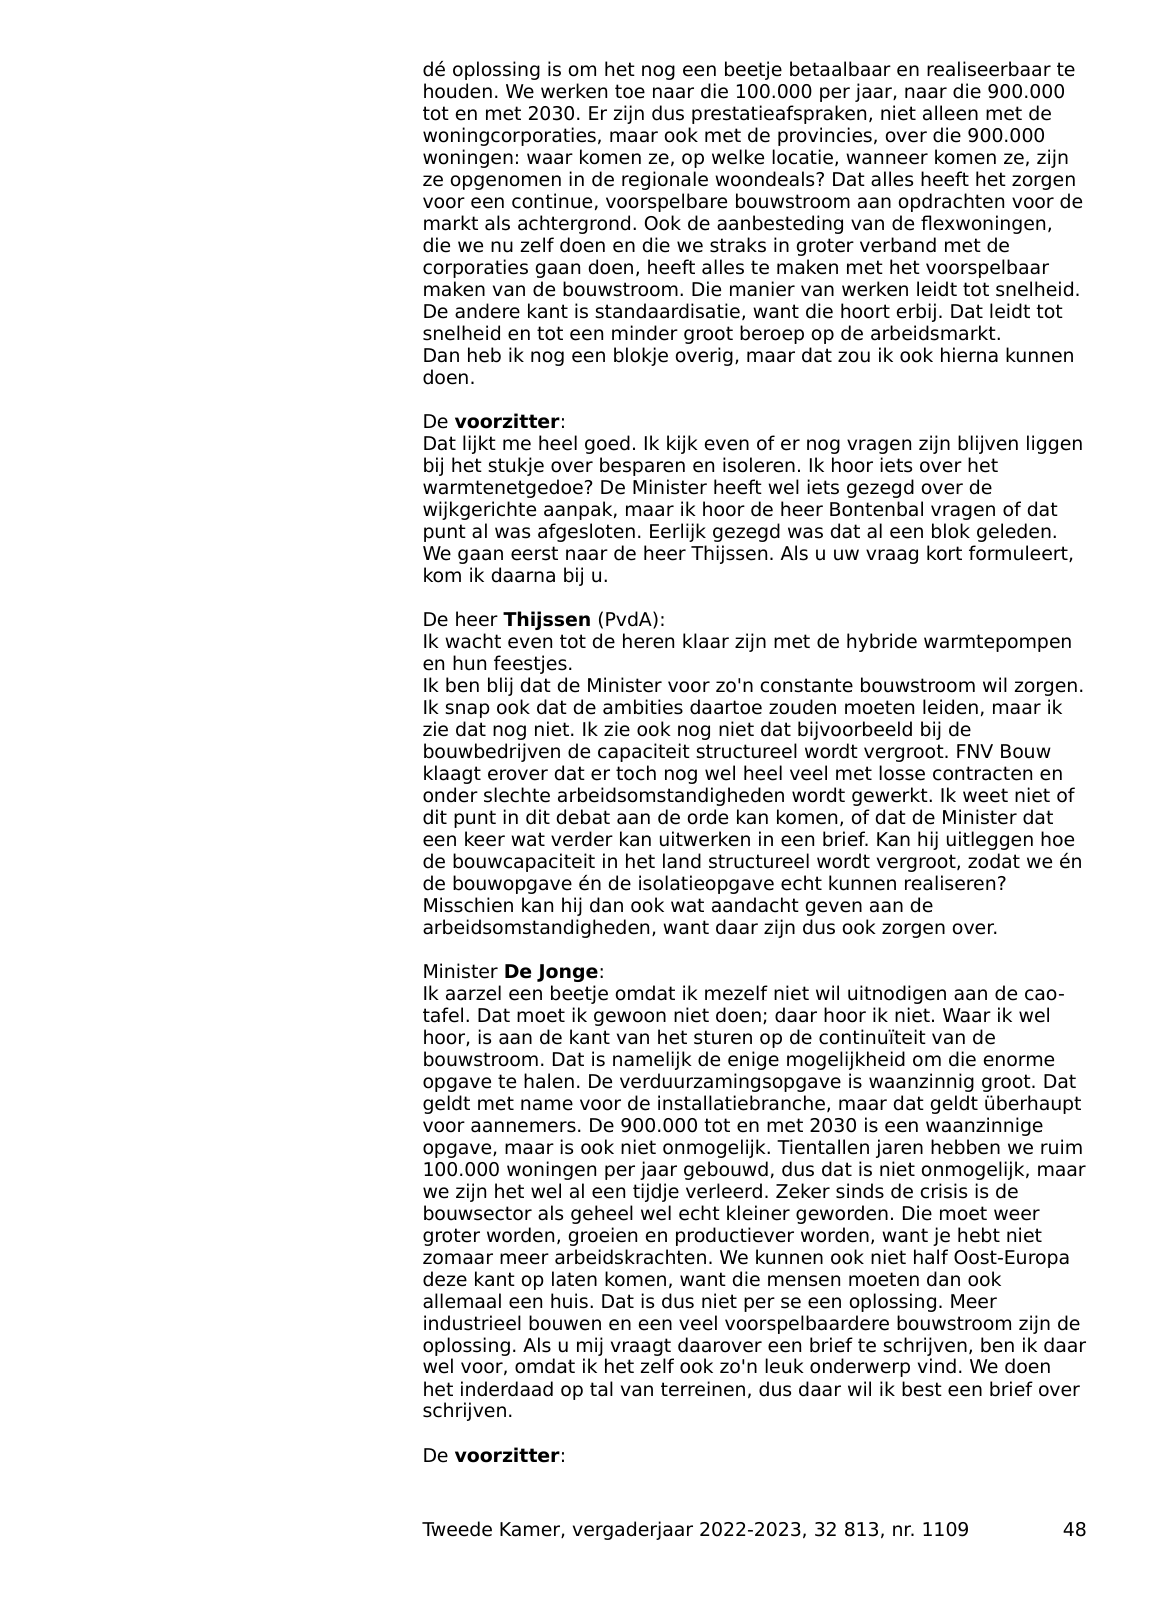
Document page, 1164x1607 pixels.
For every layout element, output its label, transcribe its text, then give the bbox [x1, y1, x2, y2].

text Ik wacht even tot de heren klaar zijn met de hybride warmtepompen en hun feestjes. [422, 631, 1087, 675]
text Ik ben blij dat de Minister voor zo'n constante bouwstroom wil zorgen. Ik snap ook dat de ambities daartoe zouden moeten leiden, maar ik zie dat nog niet. Ik zie ook nog niet dat bijvoorbeeld bij de bouwbedrijven de capaciteit structureel wordt vergroot. FNV Bouw klaagt erover dat er toch nog wel heel veel met losse contracten en onder slechte arbeidsomstandigheden wordt gewerkt. Ik weet niet of dit punt in dit debat aan de orde kan komen, of dat de Minister dat een keer wat verder kan uitwerken in een brief. Kan hij uitleggen hoe de bouwcapaciteit in het land structureel wordt vergroot, zodat we én de bouwopgave én de isolatieopgave echt kunnen realiseren? Misschien kan hij dan ook wat aandacht geven aan de arbeidsomstandigheden, want daar zijn dus ook zorgen over. [422, 675, 1087, 939]
text dé oplossing is om het nog een beetje betaalbaar en realiseerbaar te houden. We werken toe naar die 100.000 per jaar, naar die 900.000 tot en met 2030. Er zijn dus prestatieafspraken, niet alleen met de woningcorporaties, maar ook met de provincies, over die 900.000 woningen: waar komen ze, op welke locatie, wanneer komen ze, zijn ze opgenomen in de regionale woondeals? Dat alles heeft het zorgen voor een continue, voorspelbare bouwstroom aan opdrachten voor de markt als achtergrond. Ook de aanbesteding van de flexwoningen, die we nu zelf doen en die we straks in groter verband met de corporaties gaan doen, heeft alles te maken met het voorspelbaar maken van de bouwstroom. Die manier van werken leidt tot snelheid. De andere kant is standaardisatie, want die hoort erbij. Dat leidt tot snelheid en tot een minder groot beroep op de arbeidsmarkt. [422, 59, 1087, 345]
text Minister De Jonge: [422, 961, 1087, 983]
text De voorzitter: [422, 1444, 1087, 1467]
text Ik aarzel een beetje omdat ik mezelf niet wil uitnodigen aan de cao-tafel. Dat moet ik gewoon niet doen; daar hoor ik niet. Waar ik wel hoor, is aan de kant van het sturen op de continuïteit van de bouwstroom. Dat is namelijk de enige mogelijkheid om die enorme opgave te halen. De verduurzamingsopgave is waanzinnig groot. Dat geldt met name voor de installatiebranche, maar dat geldt überhaupt voor aannemers. De 900.000 tot en met 2030 is een waanzinnige opgave, maar is ook niet onmogelijk. Tientallen jaren hebben we ruim 100.000 woningen per jaar gebouwd, dus dat is niet onmogelijk, maar we zijn het wel al een tijdje verleerd. Zeker sinds de crisis is de bouwsector als geheel wel echt kleiner geworden. Die moet weer groter worden, groeien en productiever worden, want je hebt niet zomaar meer arbeidskrachten. We kunnen ook niet half Oost-Europa deze kant op laten komen, want die mensen moeten dan ook allemaal een huis. Dat is dus niet per se een oplossing. Meer industrieel bouwen en een veel voorspelbaardere bouwstroom zijn de oplossing. Als u mij vraagt daarover een brief te schrijven, ben ik daar wel voor, omdat ik het zelf ook zo'n leuk onderwerp vind. We doen het inderdaad op tal van terreinen, dus daar wil ik best een brief over schrijven. [422, 983, 1087, 1422]
text De voorzitter: [422, 411, 1087, 433]
text Dan heb ik nog een blokje overig, maar dat zou ik ook hierna kunnen doen. [422, 345, 1087, 389]
text De heer Thijssen (PvdA): [422, 609, 1087, 631]
text Dat lijkt me heel goed. Ik kijk even of er nog vragen zijn blijven liggen bij het stukje over besparen en isoleren. Ik hoor iets over het warmtenetgedoe? De Minister heeft wel iets gezegd over de wijkgerichte aanpak, maar ik hoor de heer Bontenbal vragen of dat punt al was afgesloten. Eerlijk gezegd was dat al een blok geleden. We gaan eerst naar de heer Thijssen. Als u uw vraag kort formuleert, kom ik daarna bij u. [422, 433, 1087, 587]
